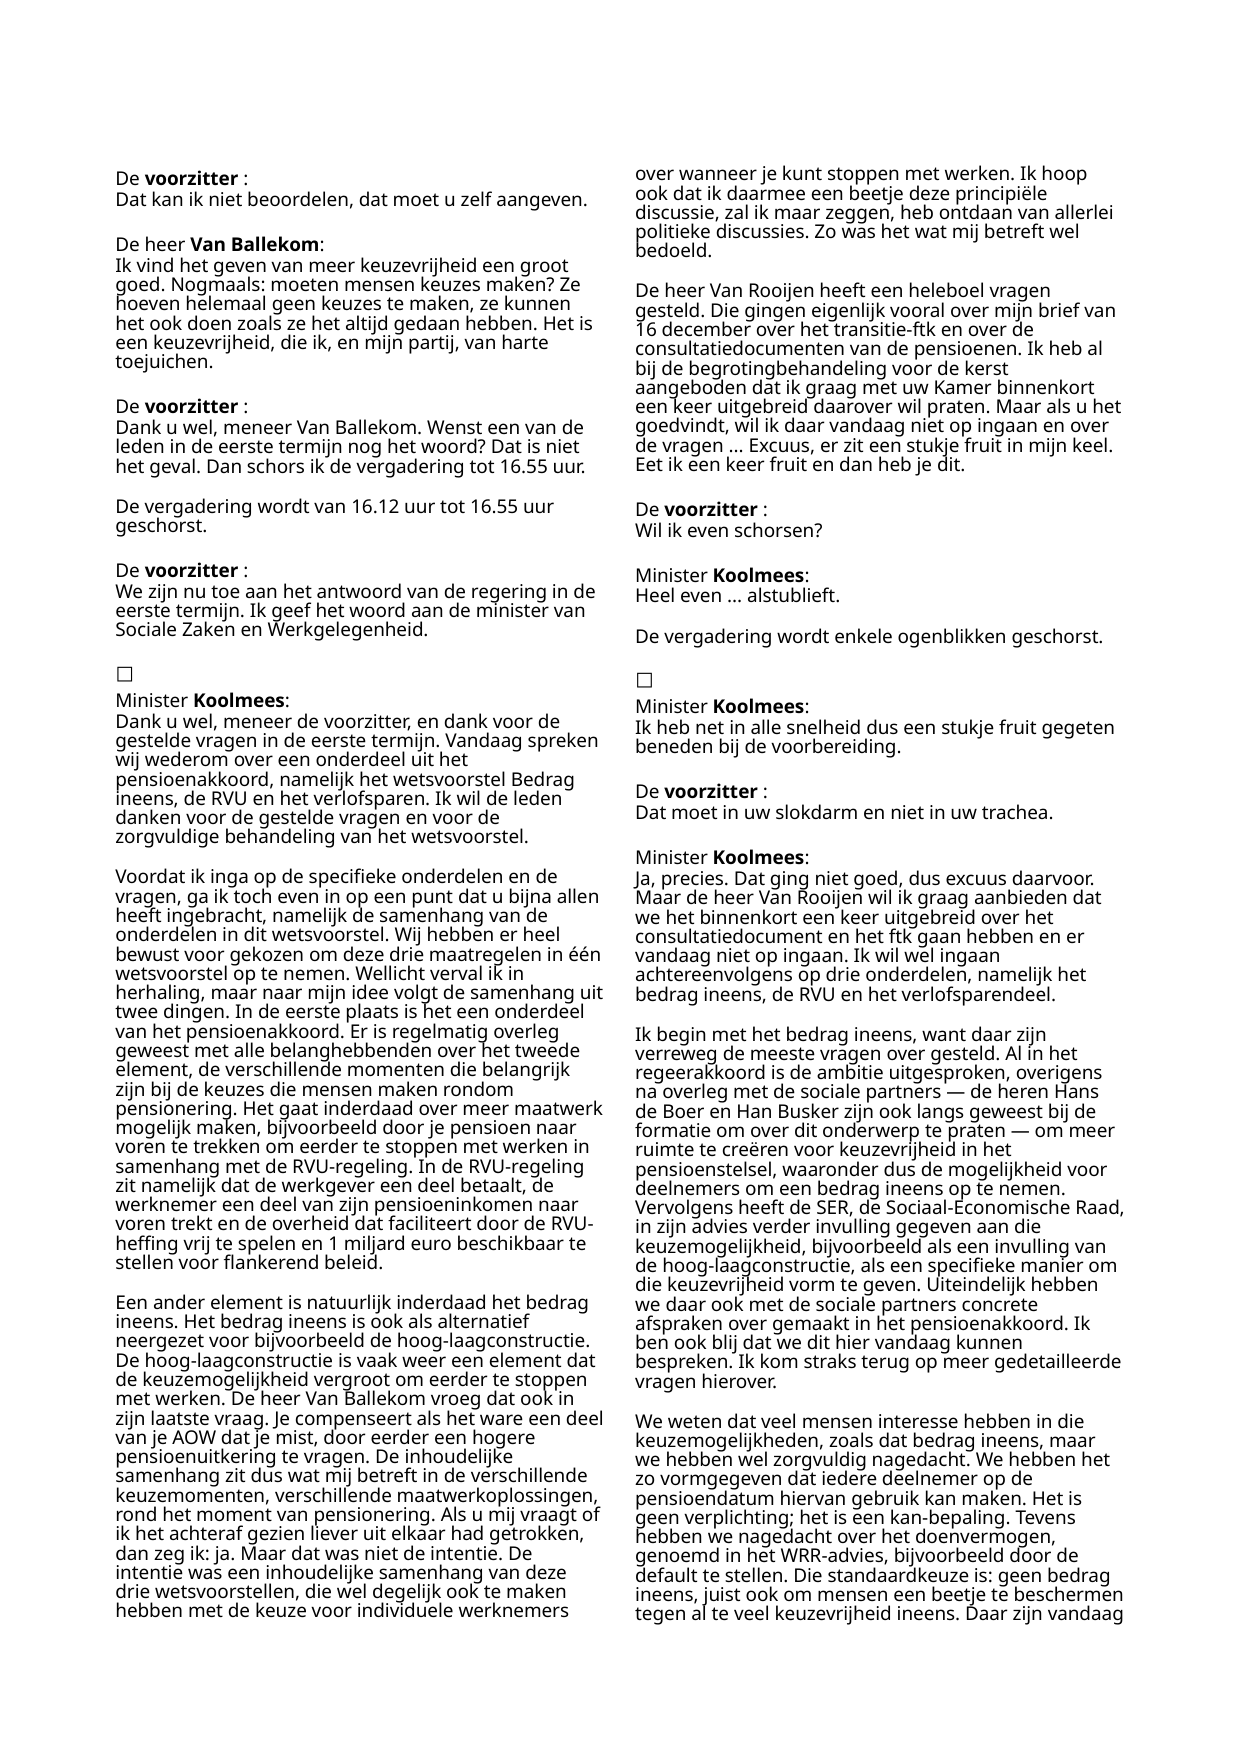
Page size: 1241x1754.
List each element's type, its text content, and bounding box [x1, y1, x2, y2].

text Voordat ik inga op de specifieke onderdelen en de vragen, ga ik toch even in op een punt dat u bijna allen heeft ingebracht, namelijk de samenhang van de onderdelen in dit wetsvoorstel. Wij hebben er heel bewust voor gekozen om deze drie maatregelen in één wetsvoorstel op te nemen. Wellicht verval ik in herhaling, maar naar mijn idee volgt de samenhang uit twee dingen. In de eerste plaats is het een onderdeel van het pensioenakkoord. Er is regelmatig overleg geweest met alle belanghebbenden over het tweede element, de verschillende momenten die belangrijk zijn bij de keuzes die mensen maken rondom pensionering. Het gaat inderdaad over meer maatwerk mogelijk maken, bijvoorbeeld door je pensioen naar voren te trekken om eerder te stoppen met werken in samenhang met de RVU-regeling. In de RVU-regeling zit namelijk dat de werkgever een deel betaalt, de werknemer een deel van zijn pensioeninkomen naar voren trekt en de overheid dat faciliteert door de RVU-heffing vrij te spelen en 1 miljard euro beschikbaar te stellen voor flankerend beleid. [115, 868, 605, 1273]
text Dat moet in uw slokdarm en niet in uw trachea. [635, 804, 1125, 823]
text Dat kan ik niet beoordelen, dat moet u zelf aangeven. [115, 191, 605, 210]
text De voorzitter : [115, 393, 605, 419]
text De voorzitter : [635, 496, 1125, 522]
text De voorzitter : [115, 165, 605, 191]
text Ik begin met het bedrag ineens, want daar zijn verreweg de meeste vragen over gesteld. Al in het regeerakkoord is de ambitie uitgesproken, overigens na overleg met de sociale partners — de heren Hans de Boer en Han Busker zijn ook langs geweest bij de formatie om over dit onderwerp te praten — om meer ruimte te creëren voor keuzevrijheid in het pensioenstelsel, waaronder dus de mogelijkheid voor deelnemers om een bedrag ineens op te nemen. Vervolgens heeft de SER, de Sociaal-Economische Raad, in zijn advies verder invulling gegeven aan die keuzemogelijkheid, bijvoorbeeld als een invulling van de hoog-laagconstructie, als een specifieke manier om die keuzevrijheid vorm te geven. Uiteindelijk hebben we daar ook met de sociale partners concrete afspraken over gemaakt in het pensioenakkoord. Ik ben ook blij dat we dit hier vandaag kunnen bespreken. Ik kom straks terug op meer gedetailleerde vragen hierover. [635, 1026, 1125, 1392]
text We zijn nu toe aan het antwoord van de regering in de eerste termijn. Ik geef het woord aan de minister van Sociale Zaken en Werkgelegenheid. [115, 583, 605, 641]
text De vergadering wordt van 16.12 uur tot 16.55 uur geschorst. [115, 498, 605, 536]
text Wil ik even schorsen? [635, 522, 1125, 541]
text Heel even ... alstublieft. [635, 587, 1125, 607]
text De vergadering wordt enkele ogenblikken geschorst. [635, 628, 1125, 647]
text Ik heb net in alle snelheid dus een stukje fruit gegeten beneden bij de voorbereiding. [635, 719, 1125, 758]
text Minister Koolmees: [635, 562, 1125, 587]
text Een ander element is natuurlijk inderdaad het bedrag ineens. Het bedrag ineens is ook als alternatief neergezet voor bijvoorbeeld de hoog-laagconstructie. De hoog-laagconstructie is vaak weer een element dat de keuzemogelijkheid vergroot om eerder te stoppen met werken. De heer Van Ballekom vroeg dat ook in zijn laatste vraag. Je compenseert als het ware een deel van je AOW dat je mist, door eerder een hogere pensioenuitkering te vragen. De inhoudelijke samenhang zit dus wat mij betreft in de verschillende keuzemomenten, verschillende maatwerkoplossingen, rond het moment van pensionering. Als u mij vraagt of ik het achteraf gezien liever uit elkaar had getrokken, dan zeg ik: ja. Maar dat was niet de intentie. De intentie was een inhoudelijke samenhang van deze drie wetsvoorstellen, die wel degelijk ook te maken hebben met de keuze voor individuele werknemers [115, 1294, 605, 1622]
text De heer Van Ballekom: [115, 231, 605, 257]
text Minister Koolmees: [115, 687, 605, 713]
text De voorzitter : [115, 557, 605, 583]
text ⬜ [635, 668, 1125, 693]
text Minister Koolmees: [635, 844, 1125, 870]
text over wanneer je kunt stoppen met werken. Ik hoop ook dat ik daarmee een beetje deze principiële discussie, zal ik maar zeggen, heb ontdaan van allerlei politieke discussies. Zo was het wat mij betreft wel bedoeld. [635, 165, 1125, 262]
text Ja, precies. Dat ging niet goed, dus excuus daarvoor. Maar de heer Van Rooijen wil ik graag aanbieden dat we het binnenkort een keer uitgebreid over het consultatiedocument en het ftk gaan hebben en er vandaag niet op ingaan. Ik wil wel ingaan achtereenvolgens op drie onderdelen, namelijk het bedrag ineens, de RVU en het verlofsparendeel. [635, 870, 1125, 1005]
text De voorzitter : [635, 778, 1125, 804]
text Dank u wel, meneer de voorzitter, en dank voor de gestelde vragen in de eerste termijn. Vandaag spreken wij wederom over een onderdeel uit het pensioenakkoord, namelijk het wetsvoorstel Bedrag ineens, de RVU en het verlofsparen. Ik wil de leden danken voor de gestelde vragen en voor de zorgvuldige behandeling van het wetsvoorstel. [115, 713, 605, 848]
text Dank u wel, meneer Van Ballekom. Wenst een van de leden in de eerste termijn nog het woord? Dat is niet het geval. Dan schors ik de vergadering tot 16.55 uur. [115, 419, 605, 477]
text De heer Van Rooijen heeft een heleboel vragen gesteld. Die gingen eigenlijk vooral over mijn brief van 16 december over het transitie-ftk en over de consultatiedocumenten van de pensioenen. Ik heb al bij de begrotingbehandeling voor de kerst aangeboden dat ik graag met uw Kamer binnenkort een keer uitgebreid daarover wil praten. Maar als u het goedvindt, wil ik daar vandaag niet op ingaan en over de vragen ... Excuus, er zit een stukje fruit in mijn keel. Eet ik een keer fruit en dan heb je dit. [635, 282, 1125, 475]
text Minister Koolmees: [635, 693, 1125, 719]
text ⬜ [115, 661, 605, 687]
text We weten dat veel mensen interesse hebben in die keuzemogelijkheden, zoals dat bedrag ineens, maar we hebben wel zorgvuldig nagedacht. We hebben het zo vormgegeven dat iedere deelnemer op de pensioendatum hiervan gebruik kan maken. Het is geen verplichting; het is een kan-bepaling. Tevens hebben we nagedacht over het doenvermogen, genoemd in het WRR-advies, bijvoorbeeld door de default te stellen. Die standaardkeuze is: geen bedrag ineens, juist ook om mensen een beetje te beschermen tegen al te veel keuzevrijheid ineens. Daar zijn vandaag [635, 1413, 1125, 1624]
text Ik vind het geven van meer keuzevrijheid een groot goed. Nogmaals: moeten mensen keuzes maken? Ze hoeven helemaal geen keuzes te maken, ze kunnen het ook doen zoals ze het altijd gedaan hebben. Het is een keuzevrijheid, die ik, en mijn partij, van harte toejuichen. [115, 257, 605, 372]
